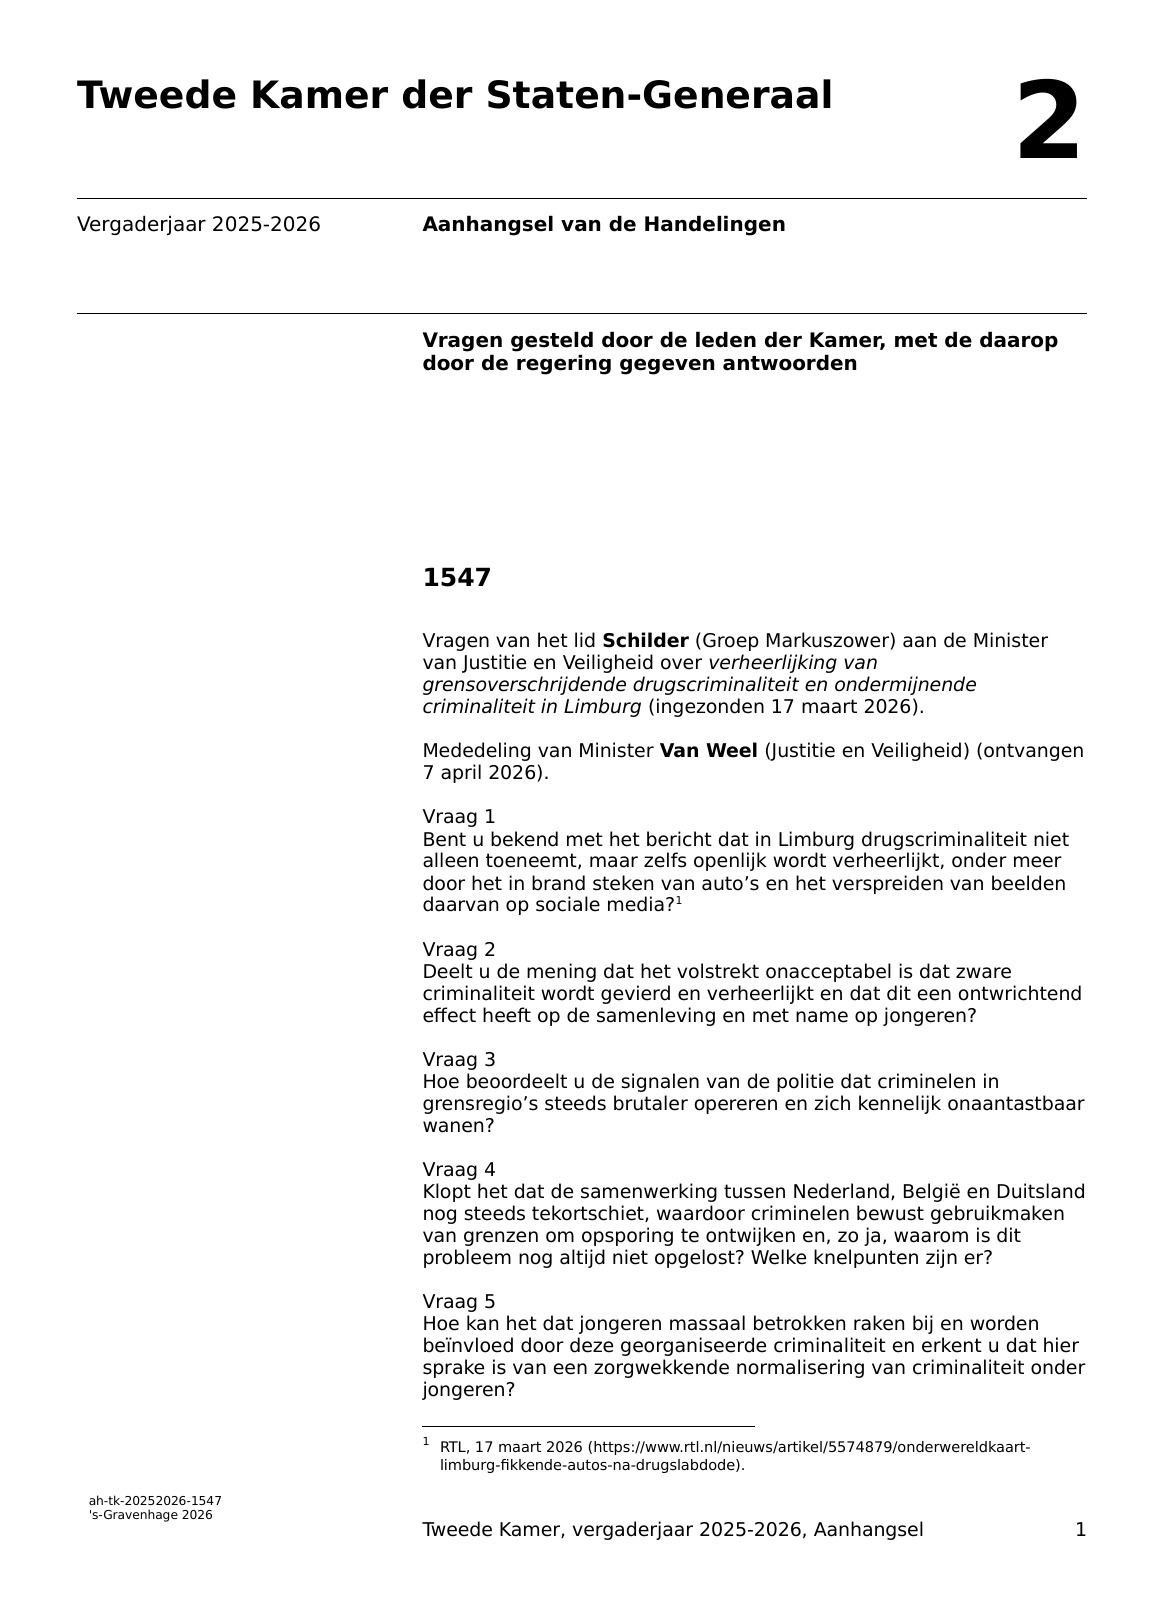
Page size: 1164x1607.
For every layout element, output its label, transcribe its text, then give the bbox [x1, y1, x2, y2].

text RTL, 17 maart 2026 (https://www.rtl.nl/nieuws/artikel/5574879/onderwereldkaart-limburg-fikkende-autos-na-drugslabdode). [422, 1435, 1087, 1474]
text 1547 [422, 563, 1087, 592]
text Vraag 2 [422, 938, 1087, 961]
text ah-tk-20252026-1547 [88, 1494, 323, 1508]
table_header Tweede Kamer der Staten-Generaal [77, 59, 886, 198]
text Vraag 3 [422, 1049, 1087, 1071]
table_header 2 [886, 59, 1087, 198]
text Vraag 4 [422, 1159, 1087, 1181]
text Deelt u de mening dat het volstrekt onacceptabel is dat zware criminaliteit wordt gevierd en verheerlijkt en dat dit een ontwrichtend effect heeft op de samenleving en met name op jongeren? [422, 961, 1087, 1026]
text Hoe beoordeelt u de signalen van de politie dat criminelen in grensregio’s steeds brutaler opereren en zich kennelijk onaantastbaar wanen? [422, 1071, 1087, 1137]
text Mededeling van Minister Van Weel (Justitie en Veiligheid) (ontvangen 7 april 2026). [422, 740, 1087, 784]
table_cell Vragen gesteld door de leden der Kamer, met de daarop door de regering gegeven antwoorden [422, 314, 1087, 375]
table_cell Aanhangsel van de Handelingen [422, 199, 1087, 313]
text 's-Gravenhage 2026 [88, 1508, 323, 1522]
text Hoe kan het dat jongeren massaal betrokken raken bij en worden beïnvloed door deze georganiseerde criminaliteit en erkent u dat hier sprake is van een zorgwekkende normalisering van criminaliteit onder jongeren? [422, 1313, 1087, 1401]
text Klopt het dat de samenwerking tussen Nederland, België en Duitsland nog steeds tekortschiet, waardoor criminelen bewust gebruikmaken van grenzen om opsporing te ontwijken en, zo ja, waarom is dit probleem nog altijd niet opgelost? Welke knelpunten zijn er? [422, 1181, 1087, 1269]
text Bent u bekend met het bericht dat in Limburg drugscriminaliteit niet alleen toeneemt, maar zelfs openlijk wordt verheerlijkt, onder meer door het in brand steken van auto’s en het verspreiden van beelden daarvan op sociale media? [422, 828, 1087, 916]
table_cell Vergaderjaar 2025-2026 [77, 199, 422, 313]
text Vraag 1 [422, 806, 1087, 828]
table_cell [77, 314, 422, 375]
text Vraag 5 [422, 1291, 1087, 1313]
text Vragen van het lid Schilder (Groep Markuszower) aan de Minister van Justitie en Veiligheid over verheerlijking van grensoverschrijdende drugscriminaliteit en ondermijnende criminaliteit in Limburg (ingezonden 17 maart 2026). [422, 630, 1087, 718]
